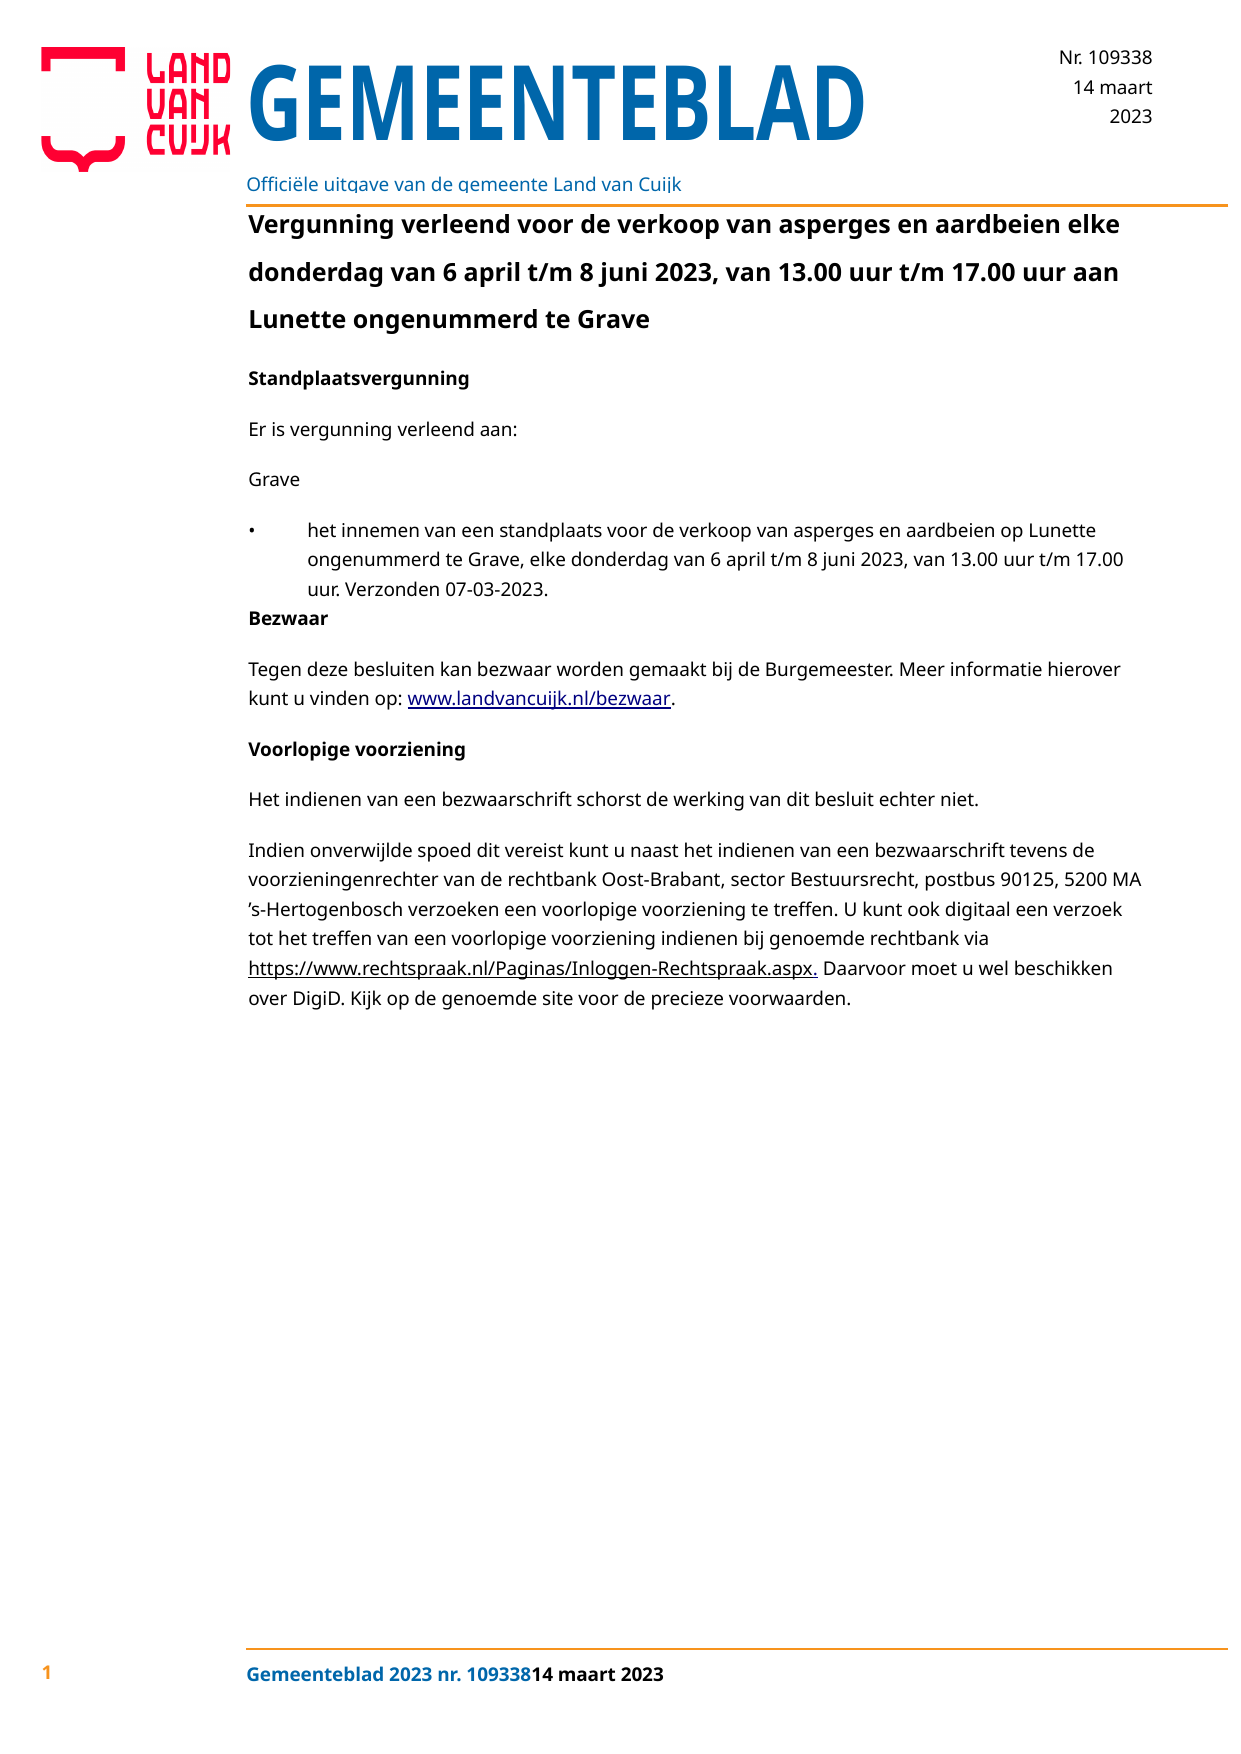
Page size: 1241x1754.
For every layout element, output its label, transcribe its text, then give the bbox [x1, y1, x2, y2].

text Het indienen van een bezwaarschrift schorst de werking van dit besluit echter niet. [248, 786, 1152, 812]
text Vergunning verleend voor de verkoop van asperges en aardbeien elke donderdag van 6 april t/m 8 juni 2023, van 13.00 uur t/m 17.00 uur aan Lunette ongenummerd te Grave [248, 207, 1152, 336]
text Bezwaar [248, 606, 1152, 631]
text Indien onverwijlde spoed dit vereist kunt u naast het indienen van een bezwaarschrift tevens de voorzieningenrechter van de rechtbank Oost-Brabant, sector Bestuursrecht, postbus 90125, 5200 MA ’s-Hertogenbosch verzoeken een voorlopige voorziening te treffen. U kunt ook digitaal een verzoek tot het treffen van een voorlopige voorziening indienen bij genoemde rechtbank via https://www.rechtspraak.nl/Paginas/Inloggen-Rechtspraak.aspx. Daarvoor moet u wel beschikken over DigiD. Kijk op de genoemde site voor de precieze voorwaarden. [248, 837, 1152, 1010]
list het innemen van een standplaats voor de verkoop van asperges en aardbeien op Lunette ongenummerd te Grave, elke donderdag van 6 april t/m 8 juni 2023, van 13.00 uur t/m 17.00 uur. Verzonden 07-03-2023. [248, 517, 1152, 602]
text Tegen deze besluiten kan bezwaar worden gemaakt bij de Burgemeester. Meer informatie hierover kunt u vinden op: www.landvancuijk.nl/bezwaar. [248, 656, 1152, 711]
text Voorlopige voorziening [248, 736, 1152, 762]
text Grave [248, 466, 1152, 492]
text Standplaatsvergunning [248, 366, 1152, 391]
picture [41, 47, 231, 172]
text Er is vergunning verleend aan: [248, 416, 1152, 442]
